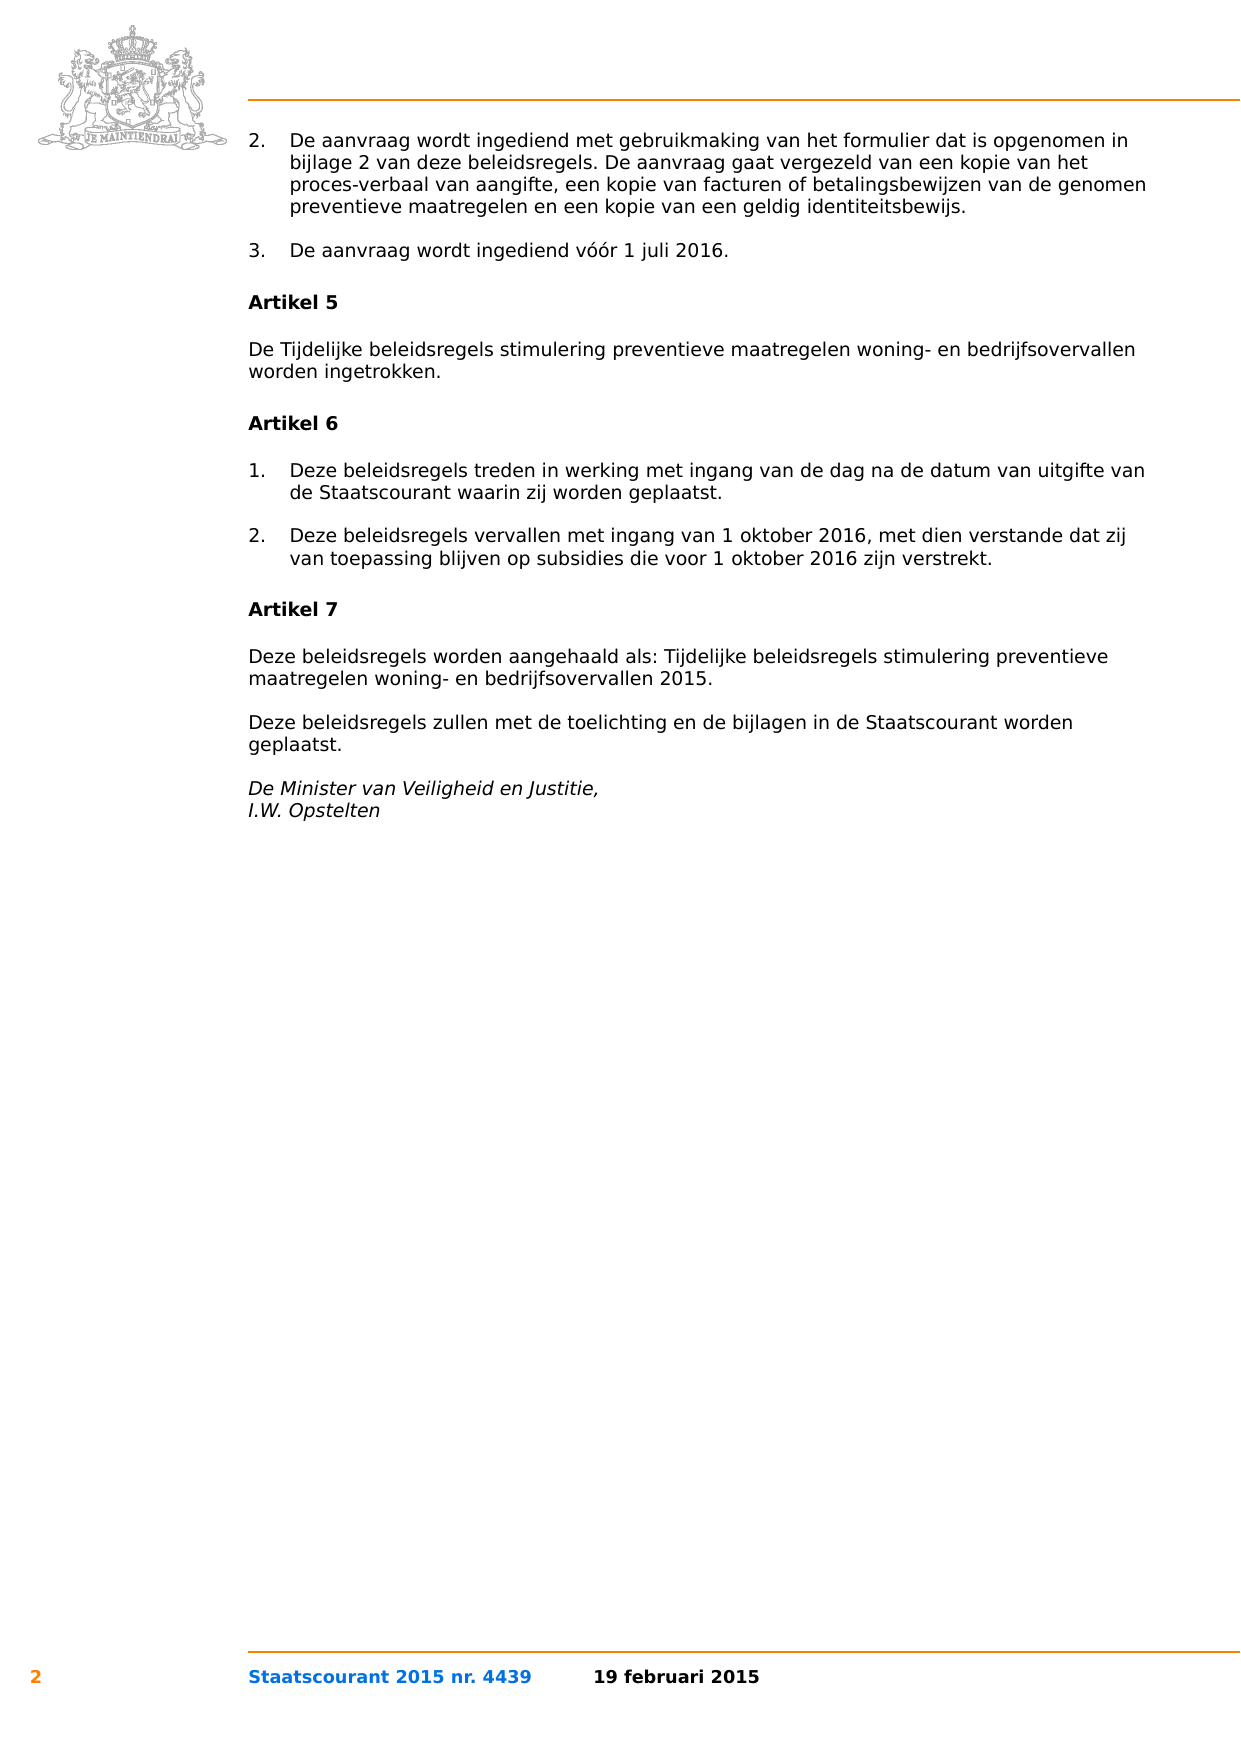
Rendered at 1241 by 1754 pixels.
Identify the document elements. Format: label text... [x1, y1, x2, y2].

text Deze beleidsregels zullen met de toelichting en de bijlagen in de Staatscourant worden geplaatst. [248, 712, 1163, 756]
text 2. De aanvraag wordt ingediend met gebruikmaking van het formulier dat is opgenomen in bijlage 2 van deze beleidsregels. De aanvraag gaat vergezeld van een kopie van het proces-verbaal van aangifte, een kopie van facturen of betalingsbewijzen van de genomen preventieve maatregelen en een kopie van een geldig identiteitsbewijs. [248, 130, 1163, 218]
text 2. Deze beleidsregels vervallen met ingang van 1 oktober 2016, met dien verstande dat zij van toepassing blijven op subsidies die voor 1 oktober 2016 zijn verstrekt. [248, 525, 1163, 569]
picture [38, 25, 227, 150]
text 1. Deze beleidsregels treden in werking met ingang van de dag na de datum van uitgifte van de Staatscourant waarin zij worden geplaatst. [248, 459, 1163, 503]
text De Tijdelijke beleidsregels stimulering preventieve maatregelen woning- en bedrijfsovervallen worden ingetrokken. [248, 339, 1163, 383]
subtitle Artikel 7 [248, 599, 1163, 621]
subtitle Artikel 5 [248, 292, 1163, 314]
subtitle Artikel 6 [248, 413, 1163, 434]
text 3. De aanvraag wordt ingediend vóór 1 juli 2016. [248, 240, 1163, 262]
text Deze beleidsregels worden aangehaald als: Tijdelijke beleidsregels stimulering preventieve maatregelen woning- en bedrijfsovervallen 2015. [248, 646, 1163, 690]
text De Minister van Veiligheid en Justitie, I.W. Opstelten [248, 778, 1163, 822]
